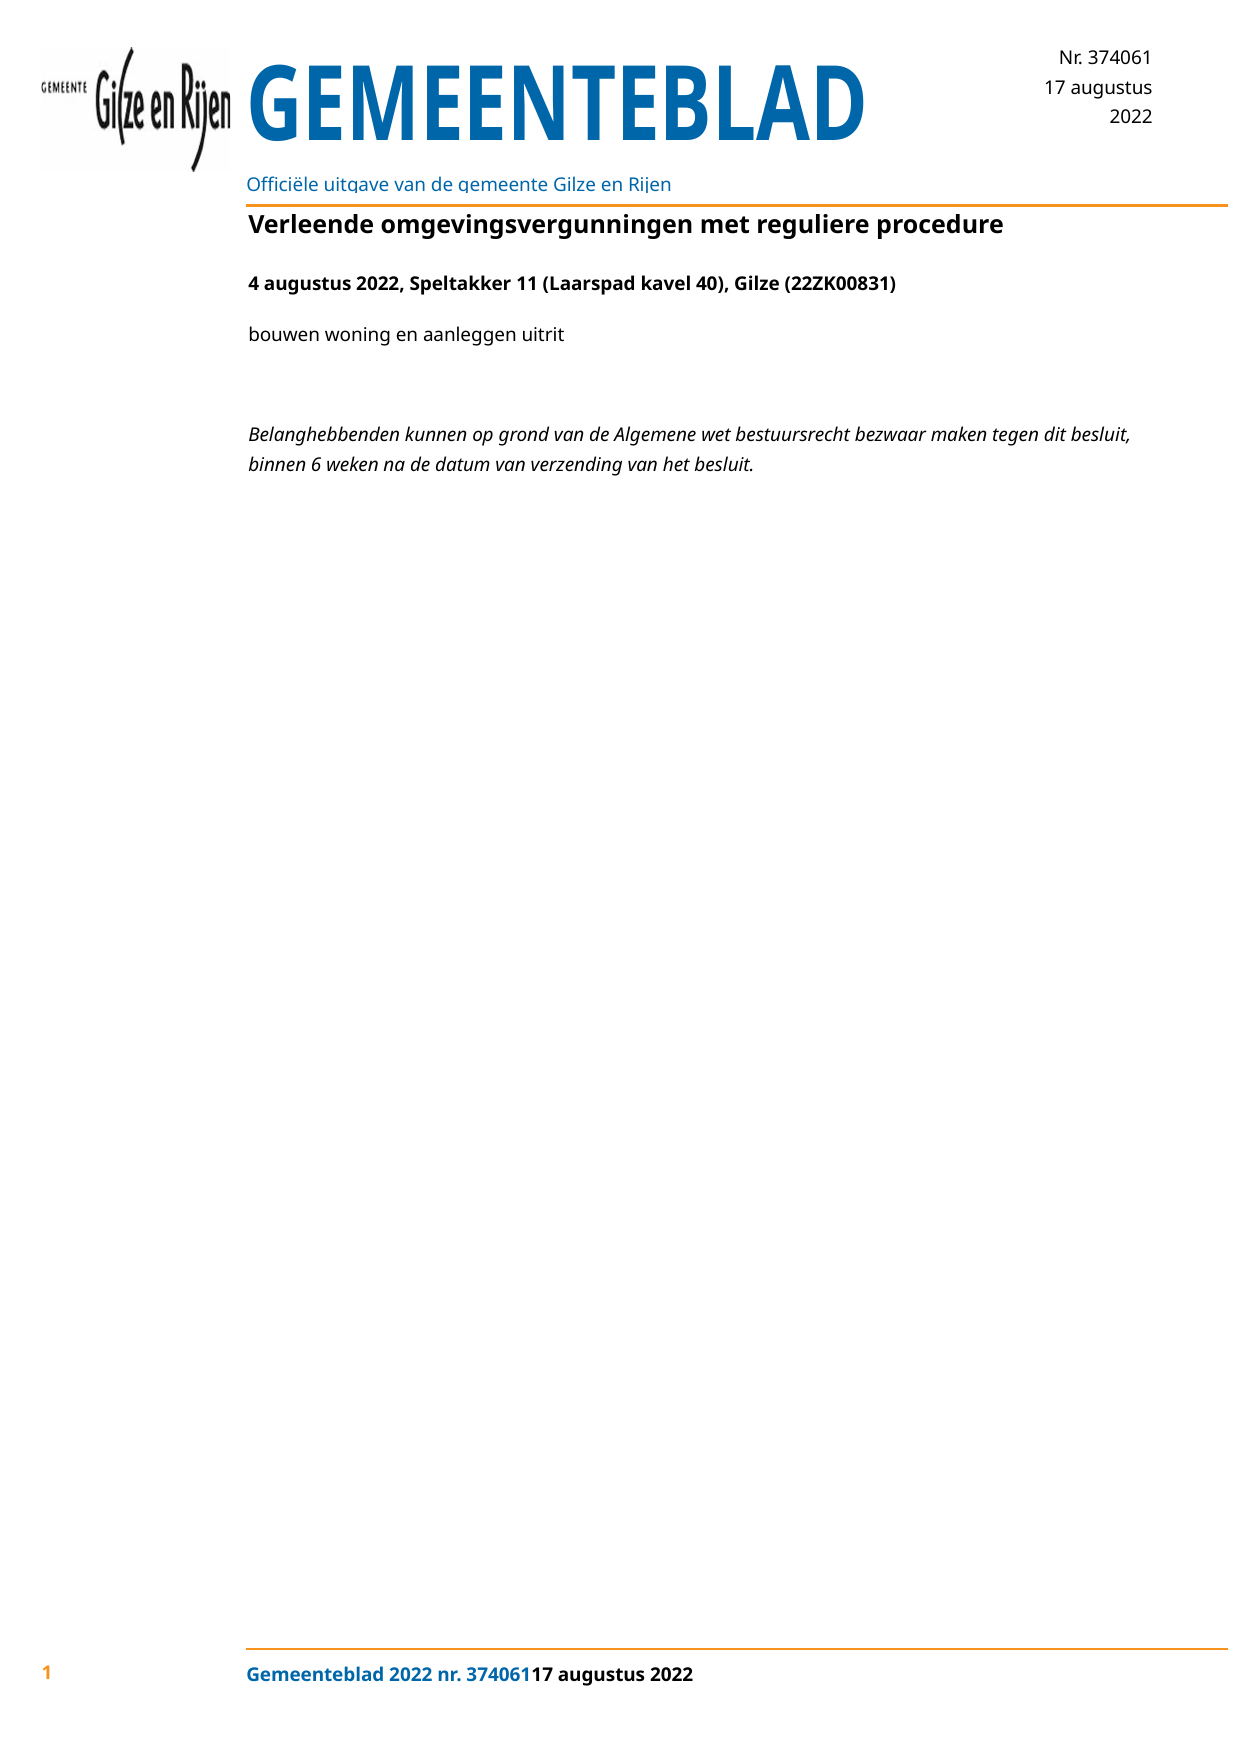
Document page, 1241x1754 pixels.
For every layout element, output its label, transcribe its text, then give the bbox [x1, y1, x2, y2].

text 4 augustus 2022, Speltakker 11 (Laarspad kavel 40), Gilze (22ZK00831) [248, 270, 1152, 296]
text Verleende omgevingsvergunningen met reguliere procedure [248, 207, 1152, 241]
text Belanghebbenden kunnen op grond van de Algemene wet bestuursrecht bezwaar maken tegen dit besluit, binnen 6 weken na de datum van verzending van het besluit. [248, 422, 1152, 477]
text bouwen woning en aanleggen uitrit [248, 321, 1152, 346]
picture [41, 47, 231, 172]
